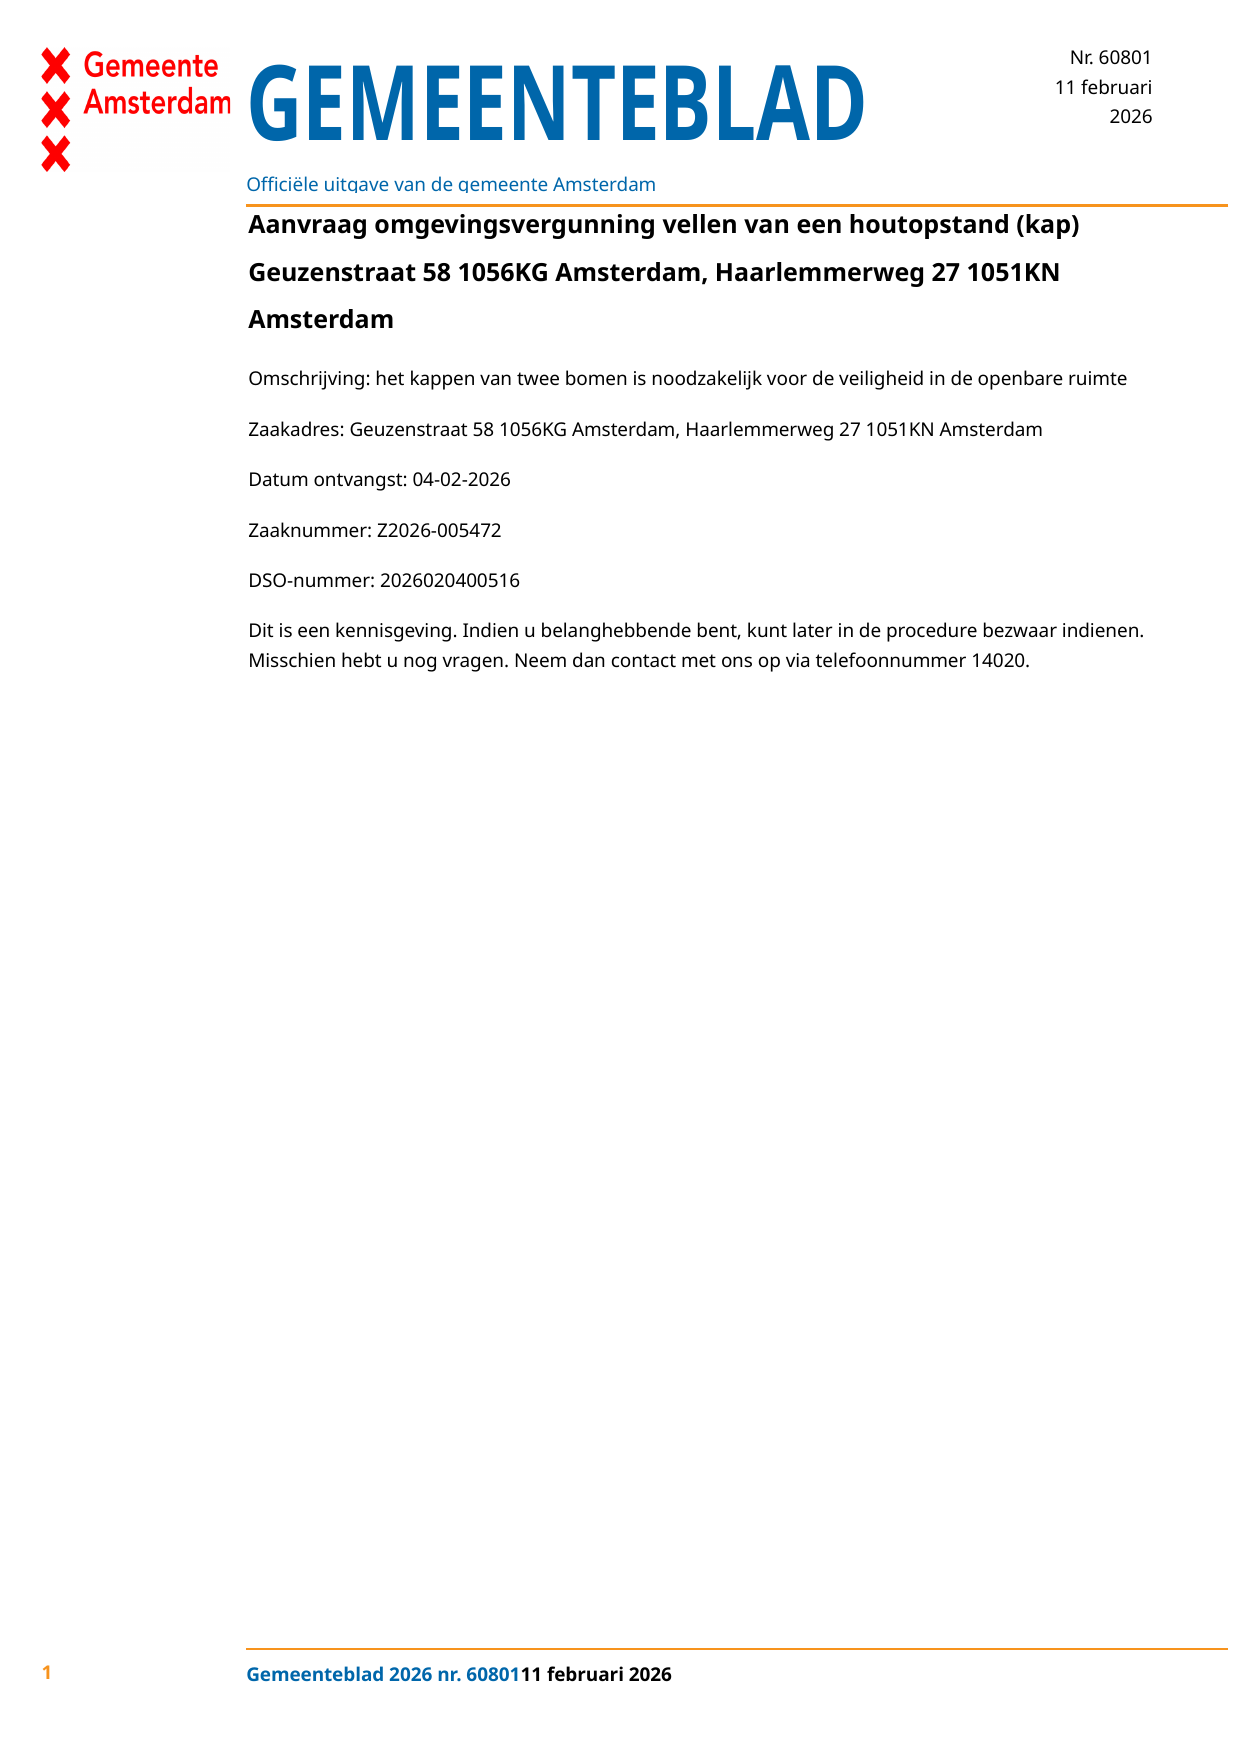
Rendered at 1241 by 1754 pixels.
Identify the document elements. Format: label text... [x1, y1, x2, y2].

text Aanvraag omgevingsvergunning vellen van een houtopstand (kap) Geuzenstraat 58 1056KG Amsterdam, Haarlemmerweg 27 1051KN Amsterdam [248, 207, 1152, 336]
text Zaakadres: Geuzenstraat 58 1056KG Amsterdam, Haarlemmerweg 27 1051KN Amsterdam [248, 416, 1152, 442]
text DSO-nummer: 2026020400516 [248, 567, 1152, 593]
picture [41, 47, 231, 172]
text Datum ontvangst: 04-02-2026 [248, 466, 1152, 492]
text Omschrijving: het kappen van twee bomen is noodzakelijk voor de veiligheid in de openbare ruimte [248, 366, 1152, 391]
text Dit is een kennisgeving. Indien u belanghebbende bent, kunt later in de procedure bezwaar indienen. Misschien hebt u nog vragen. Neem dan contact met ons op via telefoonnummer 14020. [248, 618, 1152, 673]
text Zaaknummer: Z2026-005472 [248, 517, 1152, 542]
